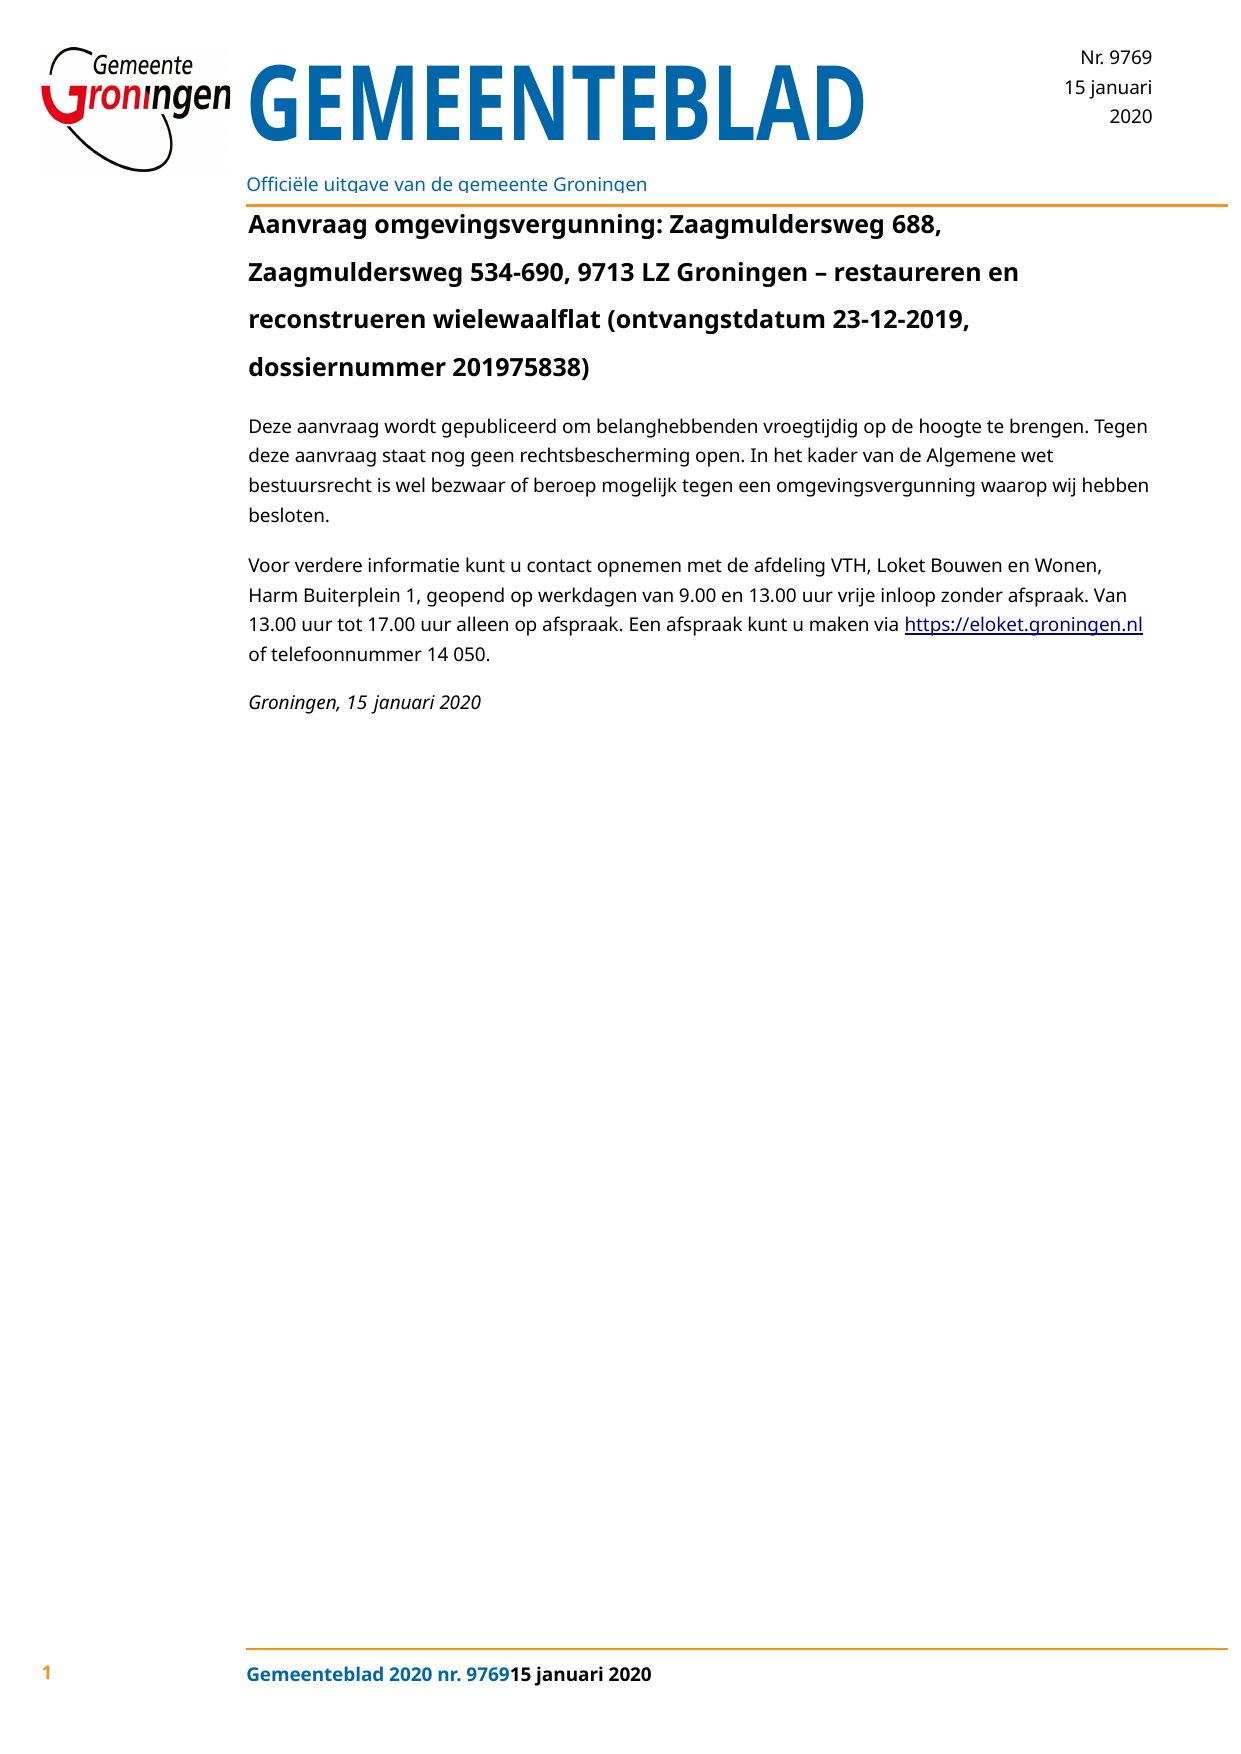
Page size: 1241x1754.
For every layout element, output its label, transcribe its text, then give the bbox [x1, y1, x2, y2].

picture [41, 47, 231, 172]
text Deze aanvraag wordt gepubliceerd om belanghebbenden vroegtijdig op de hoogte te brengen. Tegen deze aanvraag staat nog geen rechtsbescherming open. In het kader van de Algemene wet bestuursrecht is wel bezwaar of beroep mogelijk tegen een omgevingsvergunning waarop wij hebben besloten. [248, 413, 1152, 528]
text Groningen, 15 januari 2020 [248, 689, 1152, 714]
text Aanvraag omgevingsvergunning: Zaagmuldersweg 688, Zaagmuldersweg 534-690, 9713 LZ Groningen – restaureren en reconstrueren wielewaalflat (ontvangstdatum 23-12-2019, dossiernummer 201975838) [248, 207, 1152, 384]
text Voor verdere informatie kunt u contact opnemen met de afdeling VTH, Loket Bouwen en Wonen, Harm Buiterplein 1, geopend op werkdagen van 9.00 en 13.00 uur vrije inloop zonder afspraak. Van 13.00 uur tot 17.00 uur alleen op afspraak. Een afspraak kunt u maken via https://eloket.groningen.nl of telefoonnummer 14 050. [248, 552, 1152, 667]
